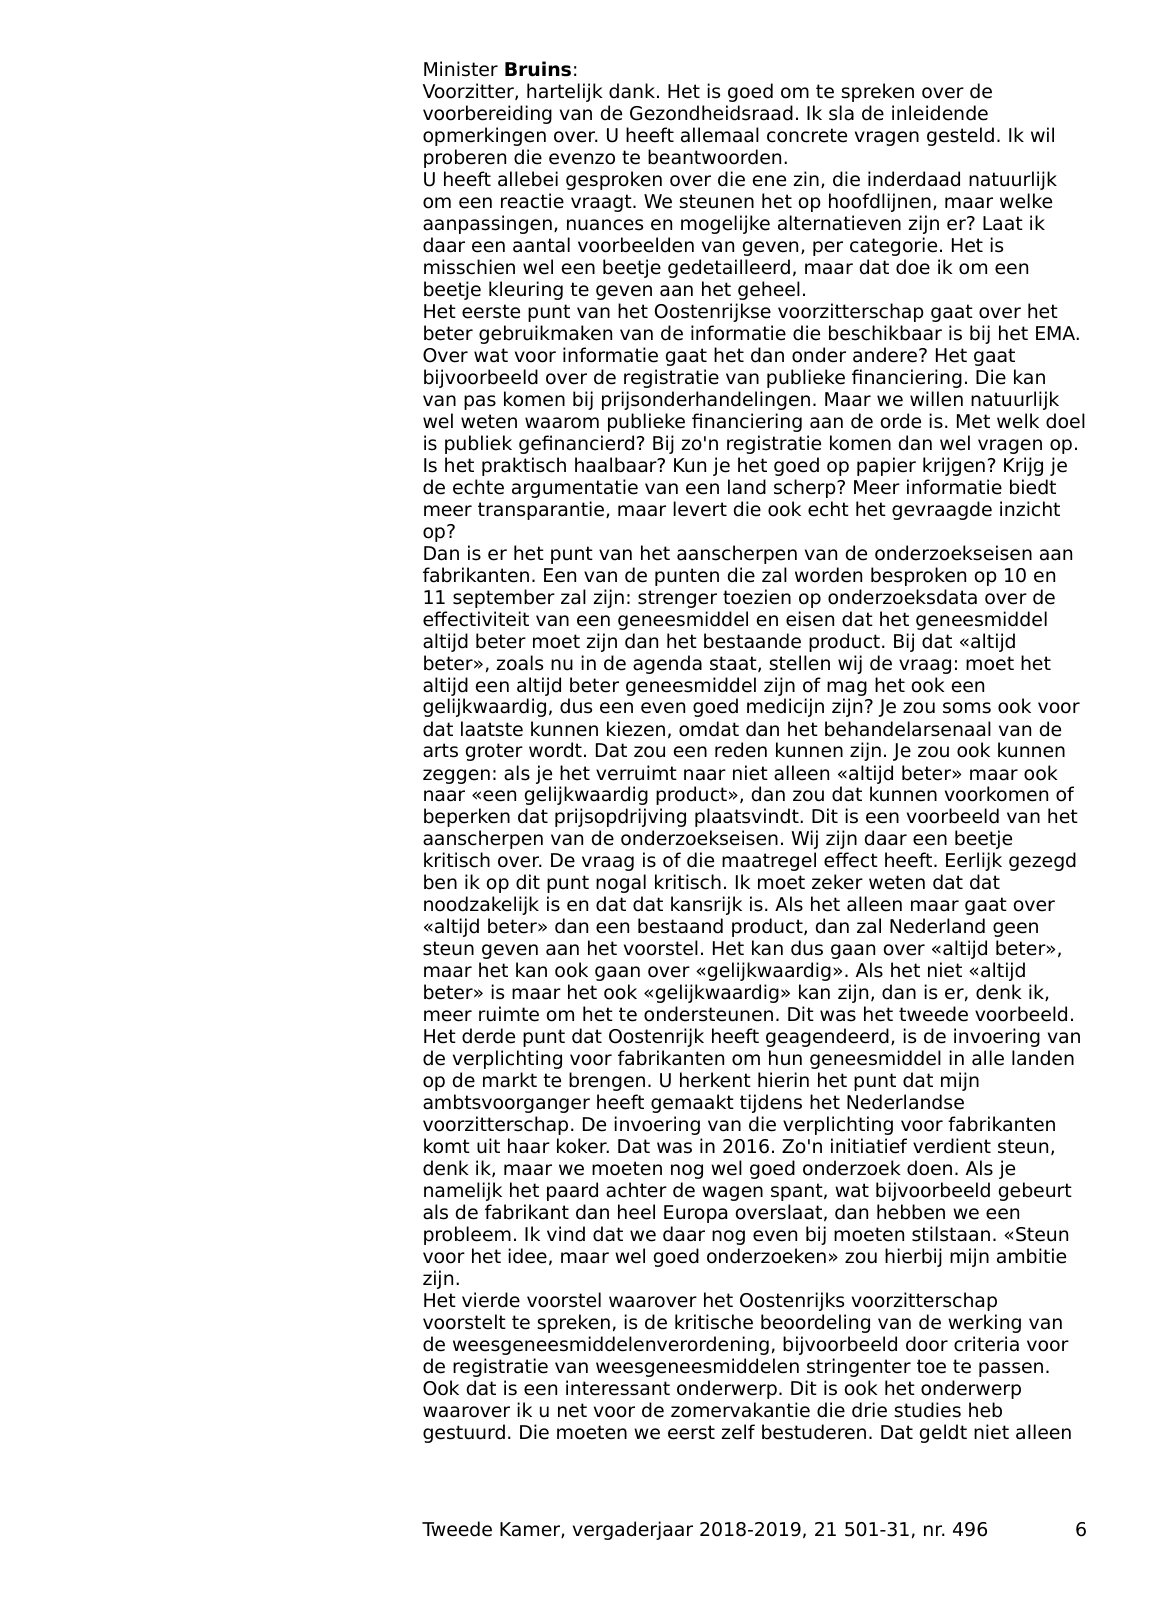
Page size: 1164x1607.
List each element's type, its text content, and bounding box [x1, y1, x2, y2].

text Dan is er het punt van het aanscherpen van de onderzoekseisen aan fabrikanten. Een van de punten die zal worden besproken op 10 en 11 september zal zijn: strenger toezien op onderzoeksdata over de effectiviteit van een geneesmiddel en eisen dat het geneesmiddel altijd beter moet zijn dan het bestaande product. Bij dat «altijd beter», zoals nu in de agenda staat, stellen wij de vraag: moet het altijd een altijd beter geneesmiddel zijn of mag het ook een gelijkwaardig, dus een even goed medicijn zijn? Je zou soms ook voor dat laatste kunnen kiezen, omdat dan het behandelarsenaal van de arts groter wordt. Dat zou een reden kunnen zijn. Je zou ook kunnen zeggen: als je het verruimt naar niet alleen «altijd beter» maar ook naar «een gelijkwaardig product», dan zou dat kunnen voorkomen of beperken dat prijsopdrijving plaatsvindt. Dit is een voorbeeld van het aanscherpen van de onderzoekseisen. Wij zijn daar een beetje kritisch over. De vraag is of die maatregel effect heeft. Eerlijk gezegd ben ik op dit punt nogal kritisch. Ik moet zeker weten dat dat noodzakelijk is en dat dat kansrijk is. Als het alleen maar gaat over «altijd beter» dan een bestaand product, dan zal Nederland geen steun geven aan het voorstel. Het kan dus gaan over «altijd beter», maar het kan ook gaan over «gelijkwaardig». Als het niet «altijd beter» is maar het ook «gelijkwaardig» kan zijn, dan is er, denk ik, meer ruimte om het te ondersteunen. Dit was het tweede voorbeeld. [422, 543, 1087, 1026]
text Het derde punt dat Oostenrijk heeft geagendeerd, is de invoering van de verplichting voor fabrikanten om hun geneesmiddel in alle landen op de markt te brengen. U herkent hierin het punt dat mijn ambtsvoorganger heeft gemaakt tijdens het Nederlandse voorzitterschap. De invoering van die verplichting voor fabrikanten komt uit haar koker. Dat was in 2016. Zo'n initiatief verdient steun, denk ik, maar we moeten nog wel goed onderzoek doen. Als je namelijk het paard achter de wagen spant, wat bijvoorbeeld gebeurt als de fabrikant dan heel Europa overslaat, dan hebben we een probleem. Ik vind dat we daar nog even bij moeten stilstaan. «Steun voor het idee, maar wel goed onderzoeken» zou hierbij mijn ambitie zijn. [422, 1026, 1087, 1290]
text Het vierde voorstel waarover het Oostenrijks voorzitterschap voorstelt te spreken, is de kritische beoordeling van de werking van de weesgeneesmiddelenverordening, bijvoorbeeld door criteria voor de registratie van weesgeneesmiddelen stringenter toe te passen. Ook dat is een interessant onderwerp. Dit is ook het onderwerp waarover ik u net voor de zomervakantie die drie studies heb gestuurd. Die moeten we eerst zelf bestuderen. Dat geldt niet alleen [422, 1290, 1087, 1444]
text Voorzitter, hartelijk dank. Het is goed om te spreken over de voorbereiding van de Gezondheidsraad. Ik sla de inleidende opmerkingen over. U heeft allemaal concrete vragen gesteld. Ik wil proberen die evenzo te beantwoorden. [422, 81, 1087, 169]
text Minister Bruins: [422, 59, 1087, 81]
text U heeft allebei gesproken over die ene zin, die inderdaad natuurlijk om een reactie vraagt. We steunen het op hoofdlijnen, maar welke aanpassingen, nuances en mogelijke alternatieven zijn er? Laat ik daar een aantal voorbeelden van geven, per categorie. Het is misschien wel een beetje gedetailleerd, maar dat doe ik om een beetje kleuring te geven aan het geheel. [422, 169, 1087, 301]
text Het eerste punt van het Oostenrijkse voorzitterschap gaat over het beter gebruikmaken van de informatie die beschikbaar is bij het EMA. Over wat voor informatie gaat het dan onder andere? Het gaat bijvoorbeeld over de registratie van publieke financiering. Die kan van pas komen bij prijsonderhandelingen. Maar we willen natuurlijk wel weten waarom publieke financiering aan de orde is. Met welk doel is publiek gefinancierd? Bij zo'n registratie komen dan wel vragen op. Is het praktisch haalbaar? Kun je het goed op papier krijgen? Krijg je de echte argumentatie van een land scherp? Meer informatie biedt meer transparantie, maar levert die ook echt het gevraagde inzicht op? [422, 301, 1087, 543]
